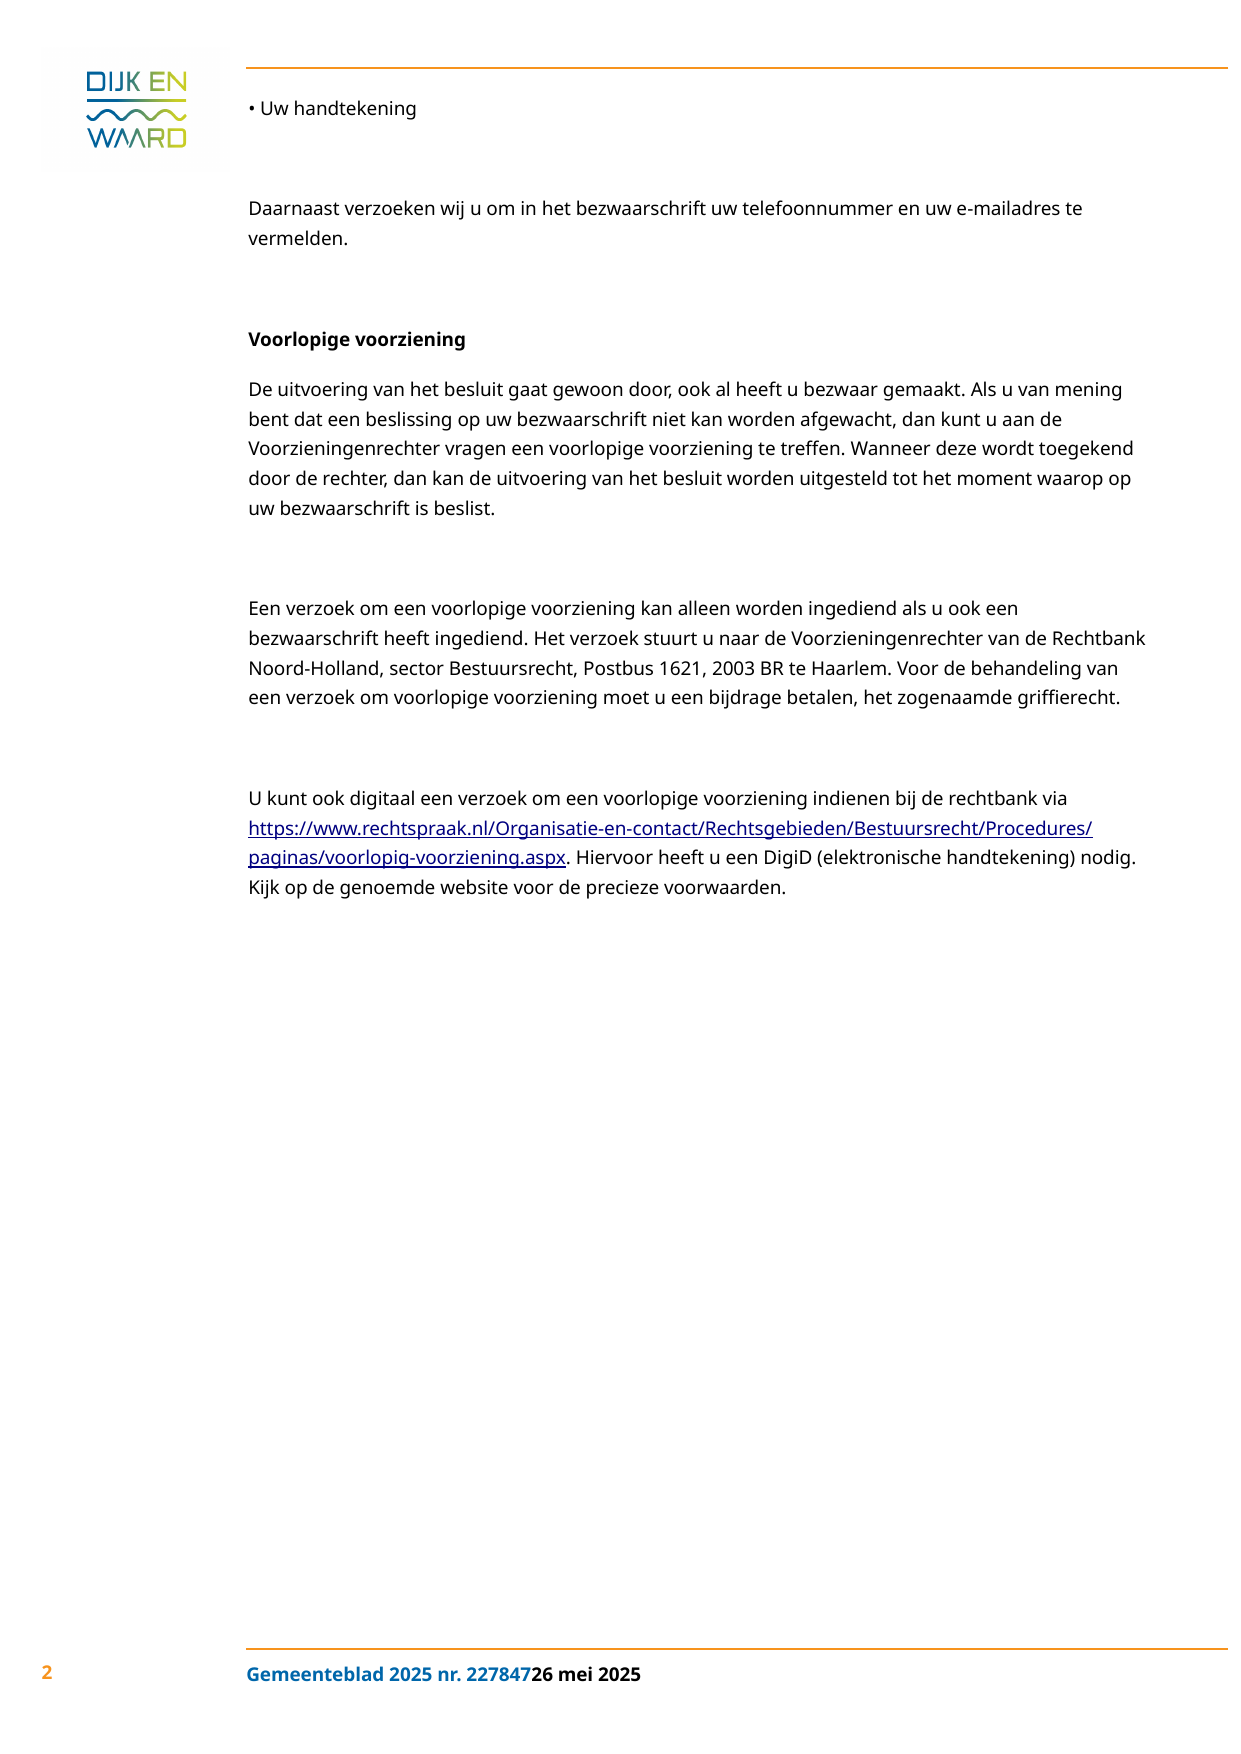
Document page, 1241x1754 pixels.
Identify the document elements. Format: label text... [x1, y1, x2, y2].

text De uitvoering van het besluit gaat gewoon door, ook al heeft u bezwaar gemaakt. Als u van mening bent dat een beslissing op uw bezwaarschrift niet kan worden afgewacht, dan kunt u aan de Voorzieningenrechter vragen een voorlopige voorziening te treffen. Wanneer deze wordt toegekend door de rechter, dan kan de uitvoering van het besluit worden uitgesteld tot het moment waarop op uw bezwaarschrift is beslist. [248, 376, 1152, 521]
text U kunt ook digitaal een verzoek om een voorlopige voorziening indienen bij de rechtbank via https://www.rechtspraak.nl/Organisatie-en-contact/Rechtsgebieden/Bestuursrecht/Procedures/paginas/voorlopig-voorziening.aspx. Hiervoor heeft u een DigiD (elektronische handtekening) nodig. Kijk op de genoemde website voor de precieze voorwaarden. [248, 785, 1152, 900]
text Een verzoek om een voorlopige voorziening kan alleen worden ingediend als u ook een bezwaarschrift heeft ingediend. Het verzoek stuurt u naar de Voorzieningenrechter van de Rechtbank Noord-Holland, sector Bestuursrecht, Postbus 1621, 2003 BR te Haarlem. Voor de behandeling van een verzoek om voorlopige voorziening moet u een bijdrage betalen, het zogenaamde griffierecht. [248, 596, 1152, 710]
text • Uw handtekening [248, 95, 1152, 121]
picture [41, 47, 231, 172]
text Daarnaast verzoeken wij u om in het bezwaarschrift uw telefoonnummer en uw e-mailadres te vermelden. [248, 196, 1152, 251]
text Voorlopige voorziening [248, 326, 1152, 352]
